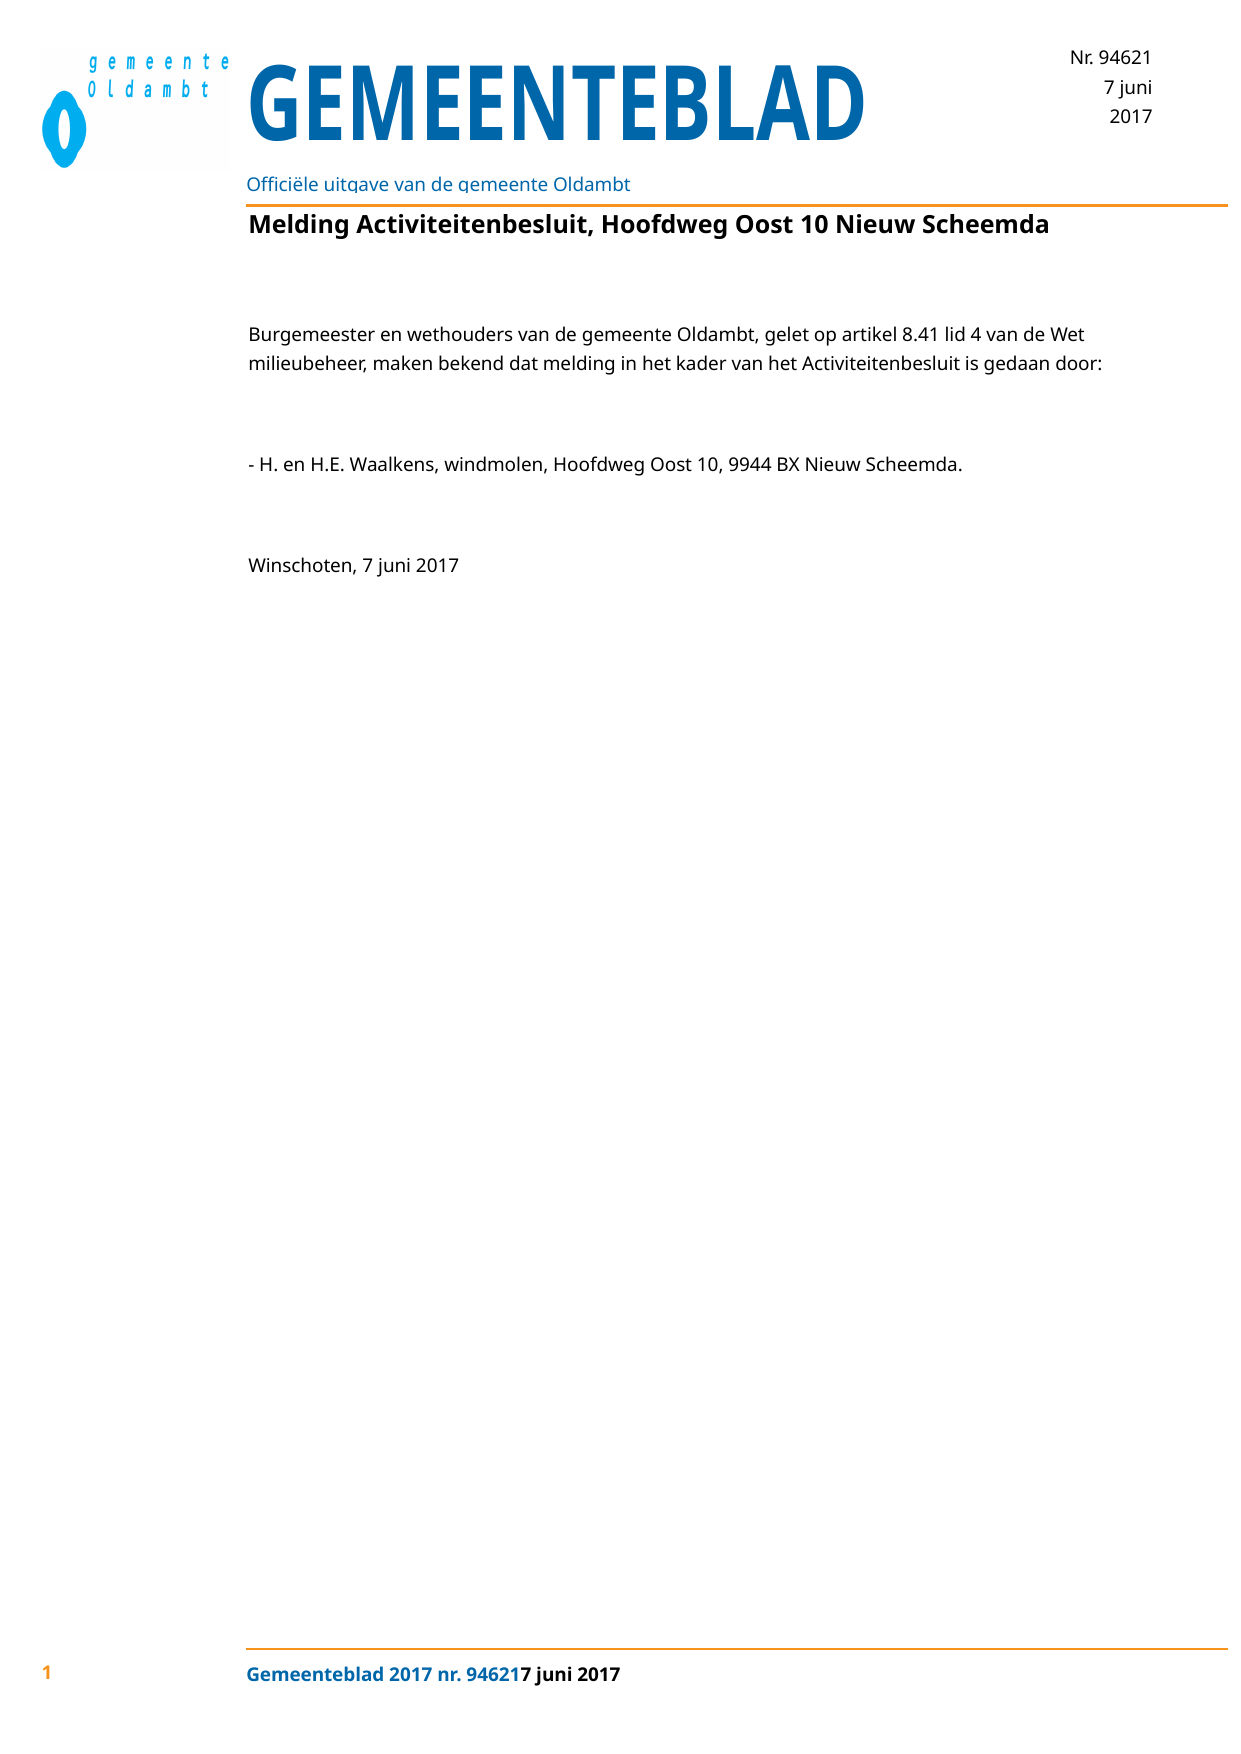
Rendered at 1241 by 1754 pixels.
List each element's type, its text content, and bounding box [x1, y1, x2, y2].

text Melding Activiteitenbesluit, Hoofdweg Oost 10 Nieuw Scheemda [248, 207, 1152, 241]
picture [41, 47, 231, 172]
text - H. en H.E. Waalkens, windmolen, Hoofdweg Oost 10, 9944 BX Nieuw Scheemda. [248, 451, 1152, 477]
text Burgemeester en wethouders van de gemeente Oldambt, gelet op artikel 8.41 lid 4 van de Wet milieubeheer, maken bekend dat melding in het kader van het Activiteitenbesluit is gedaan door: [248, 321, 1152, 376]
text Winschoten, 7 juni 2017 [248, 552, 1152, 578]
